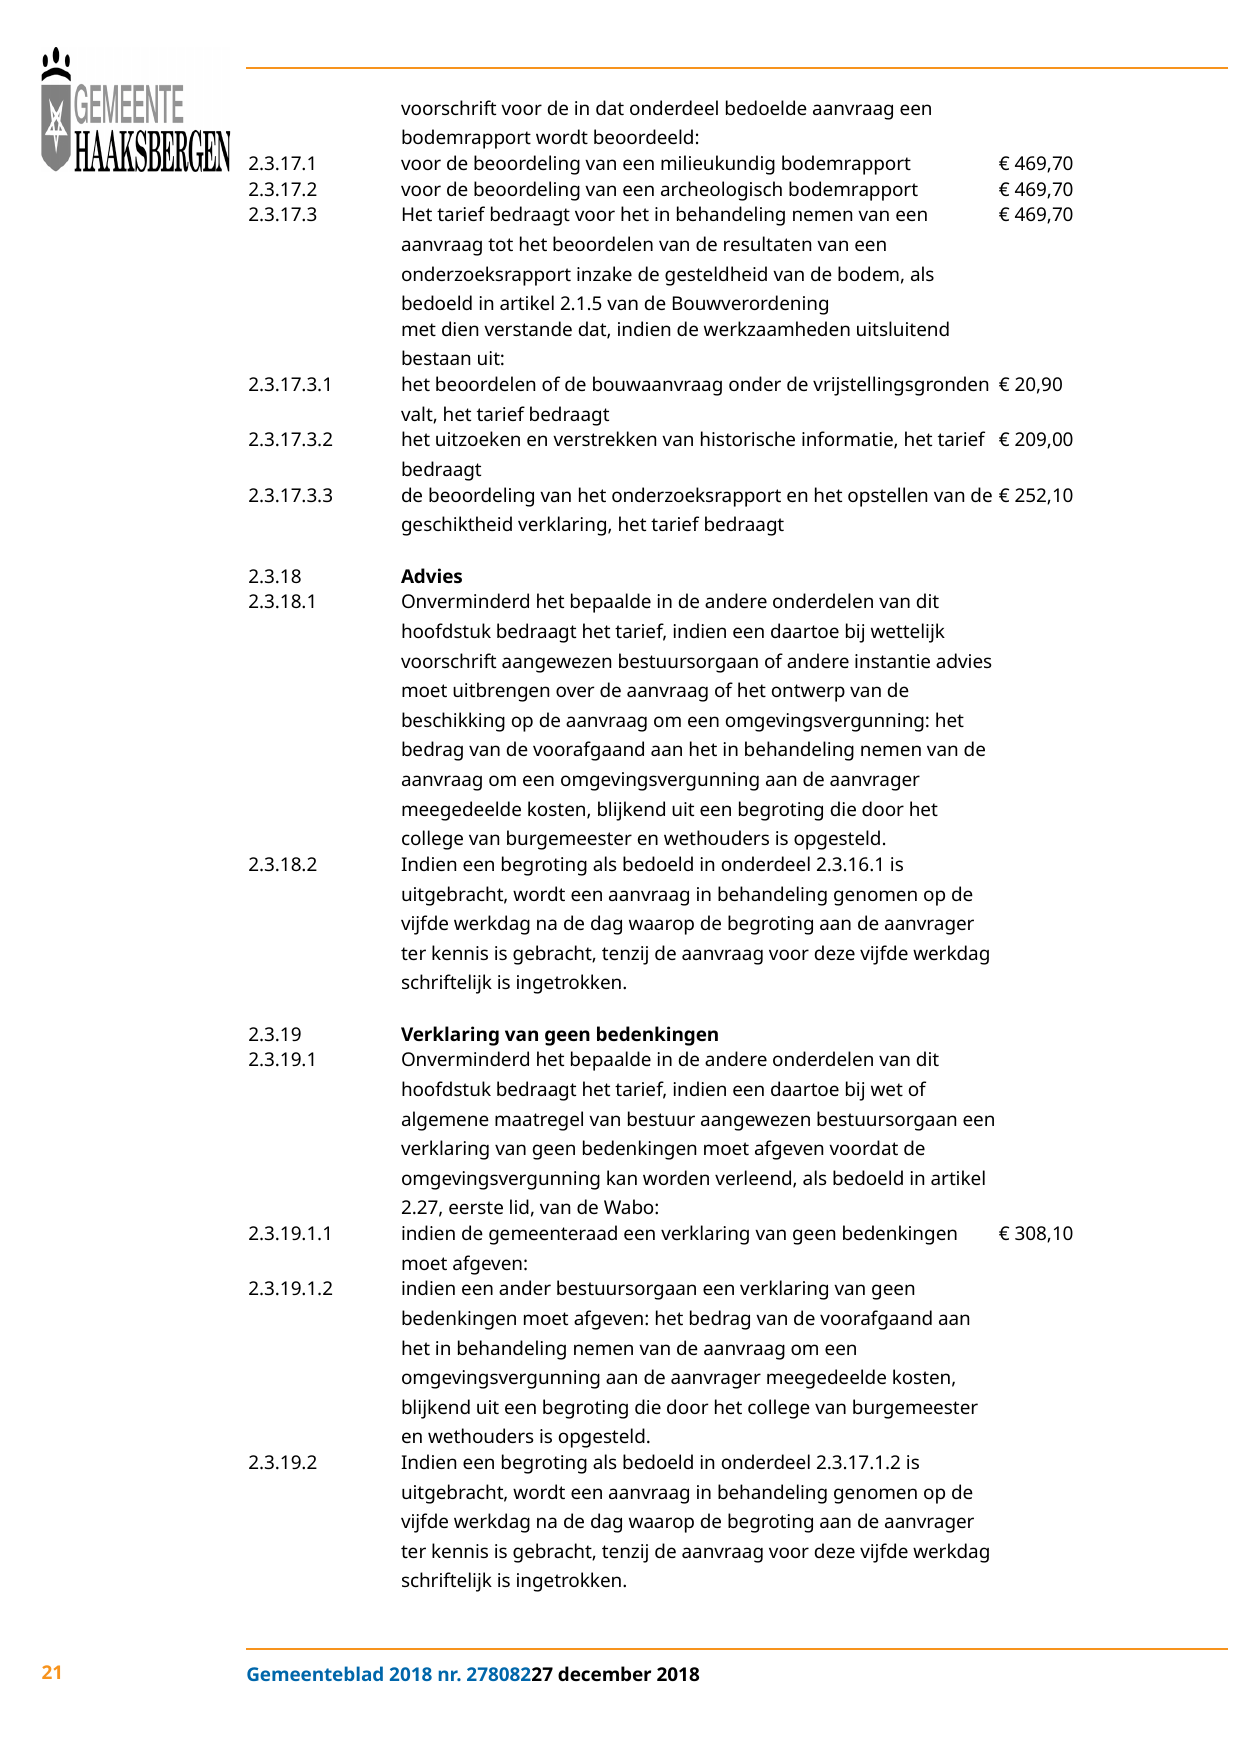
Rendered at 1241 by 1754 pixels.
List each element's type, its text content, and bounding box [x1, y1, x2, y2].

table_cell 2.3.18.1 [248, 589, 401, 851]
table_cell 2.3.17.3.3 [248, 482, 401, 537]
table_cell indien de gemeenteraad een verklaring van geen bedenkingen moet afgeven: [401, 1220, 999, 1276]
table_cell 2.3.19.2 [248, 1449, 401, 1593]
table_cell 2.3.17.3.2 [248, 427, 401, 482]
table_cell [999, 537, 1152, 563]
table_cell [999, 1449, 1152, 1593]
table_cell het uitzoeken en verstrekken van historische informatie, het tarief bedraagt [401, 427, 999, 482]
table_cell voor de beoordeling van een archeologisch bodemrapport [401, 176, 999, 202]
table_cell [999, 95, 1152, 150]
table_cell Het tarief bedraagt voor het in behandeling nemen van een aanvraag tot het beoordelen van de resultaten van een onderzoeksrapport inzake de gesteldheid van de bodem, als bedoeld in artikel 2.1.5 van de Bouwverordening [401, 202, 999, 316]
table_cell 2.3.19.1.1 [248, 1220, 401, 1276]
table_cell [999, 851, 1152, 995]
table_cell € 20,90 [999, 371, 1152, 427]
table_cell Indien een begroting als bedoeld in onderdeel 2.3.17.1.2 is uitgebracht, wordt een aanvraag in behandeling genomen op de vijfde werkdag na de dag waarop de begroting aan de aanvrager ter kennis is gebracht, tenzij de aanvraag voor deze vijfde werkdag schriftelijk is ingetrokken. [401, 1449, 999, 1593]
table_cell Verklaring van geen bedenkingen [401, 1021, 999, 1047]
table_cell [248, 95, 401, 150]
table_cell 2.3.17.1 [248, 150, 401, 176]
table_cell voorschrift voor de in dat onderdeel bedoelde aanvraag een bodemrapport wordt beoordeeld: [401, 95, 999, 150]
table_cell [248, 995, 401, 1021]
table_cell [999, 563, 1152, 589]
table_cell Onverminderd het bepaalde in de andere onderdelen van dit hoofdstuk bedraagt het tarief, indien een daartoe bij wet of algemene maatregel van bestuur aangewezen bestuursorgaan een verklaring van geen bedenkingen moet afgeven voordat de omgevingsvergunning kan worden verleend, als bedoeld in artikel 2.27, eerste lid, van de Wabo: [401, 1047, 999, 1220]
table_cell met dien verstande dat, indien de werkzaamheden uitsluitend bestaan uit: [401, 316, 999, 371]
table_cell 2.3.19.1 [248, 1047, 401, 1220]
table_cell Advies [401, 563, 999, 589]
table_cell [401, 995, 999, 1021]
table_cell € 308,10 [999, 1220, 1152, 1276]
table_cell 2.3.18 [248, 563, 401, 589]
table_cell 2.3.19.1.2 [248, 1276, 401, 1449]
table_cell Indien een begroting als bedoeld in onderdeel 2.3.16.1 is uitgebracht, wordt een aanvraag in behandeling genomen op de vijfde werkdag na de dag waarop de begroting aan de aanvrager ter kennis is gebracht, tenzij de aanvraag voor deze vijfde werkdag schriftelijk is ingetrokken. [401, 851, 999, 995]
table_cell € 469,70 [999, 150, 1152, 176]
table_cell [401, 537, 999, 563]
table_cell [999, 589, 1152, 851]
picture [41, 47, 231, 172]
table_cell [999, 1276, 1152, 1449]
table_cell indien een ander bestuursorgaan een verklaring van geen bedenkingen moet afgeven: het bedrag van de voorafgaand aan het in behandeling nemen van de aanvraag om een omgevingsvergunning aan de aanvrager meegedeelde kosten, blijkend uit een begroting die door het college van burgemeester en wethouders is opgesteld. [401, 1276, 999, 1449]
table_cell het beoordelen of de bouwaanvraag onder de vrijstellingsgronden valt, het tarief bedraagt [401, 371, 999, 427]
table_cell [999, 1021, 1152, 1047]
table_cell 2.3.19 [248, 1021, 401, 1047]
table_cell 2.3.18.2 [248, 851, 401, 995]
table_cell [248, 316, 401, 371]
table_cell Onverminderd het bepaalde in de andere onderdelen van dit hoofdstuk bedraagt het tarief, indien een daartoe bij wettelijk voorschrift aangewezen bestuursorgaan of andere instantie advies moet uitbrengen over de aanvraag of het ontwerp van de beschikking op de aanvraag om een omgevingsvergunning: het bedrag van de voorafgaand aan het in behandeling nemen van de aanvraag om een omgevingsvergunning aan de aanvrager meegedeelde kosten, blijkend uit een begroting die door het college van burgemeester en wethouders is opgesteld. [401, 589, 999, 851]
table_cell de beoordeling van het onderzoeksrapport en het opstellen van de geschiktheid verklaring, het tarief bedraagt [401, 482, 999, 537]
table_cell € 469,70 [999, 202, 1152, 316]
table_cell voor de beoordeling van een milieukundig bodemrapport [401, 150, 999, 176]
table_cell 2.3.17.3.1 [248, 371, 401, 427]
table_cell 2.3.17.2 [248, 176, 401, 202]
table_cell € 469,70 [999, 176, 1152, 202]
table_cell [999, 1047, 1152, 1220]
table_cell € 209,00 [999, 427, 1152, 482]
table_cell [999, 316, 1152, 371]
table_cell [248, 537, 401, 563]
table_cell € 252,10 [999, 482, 1152, 537]
table_cell [999, 995, 1152, 1021]
table_cell 2.3.17.3 [248, 202, 401, 316]
